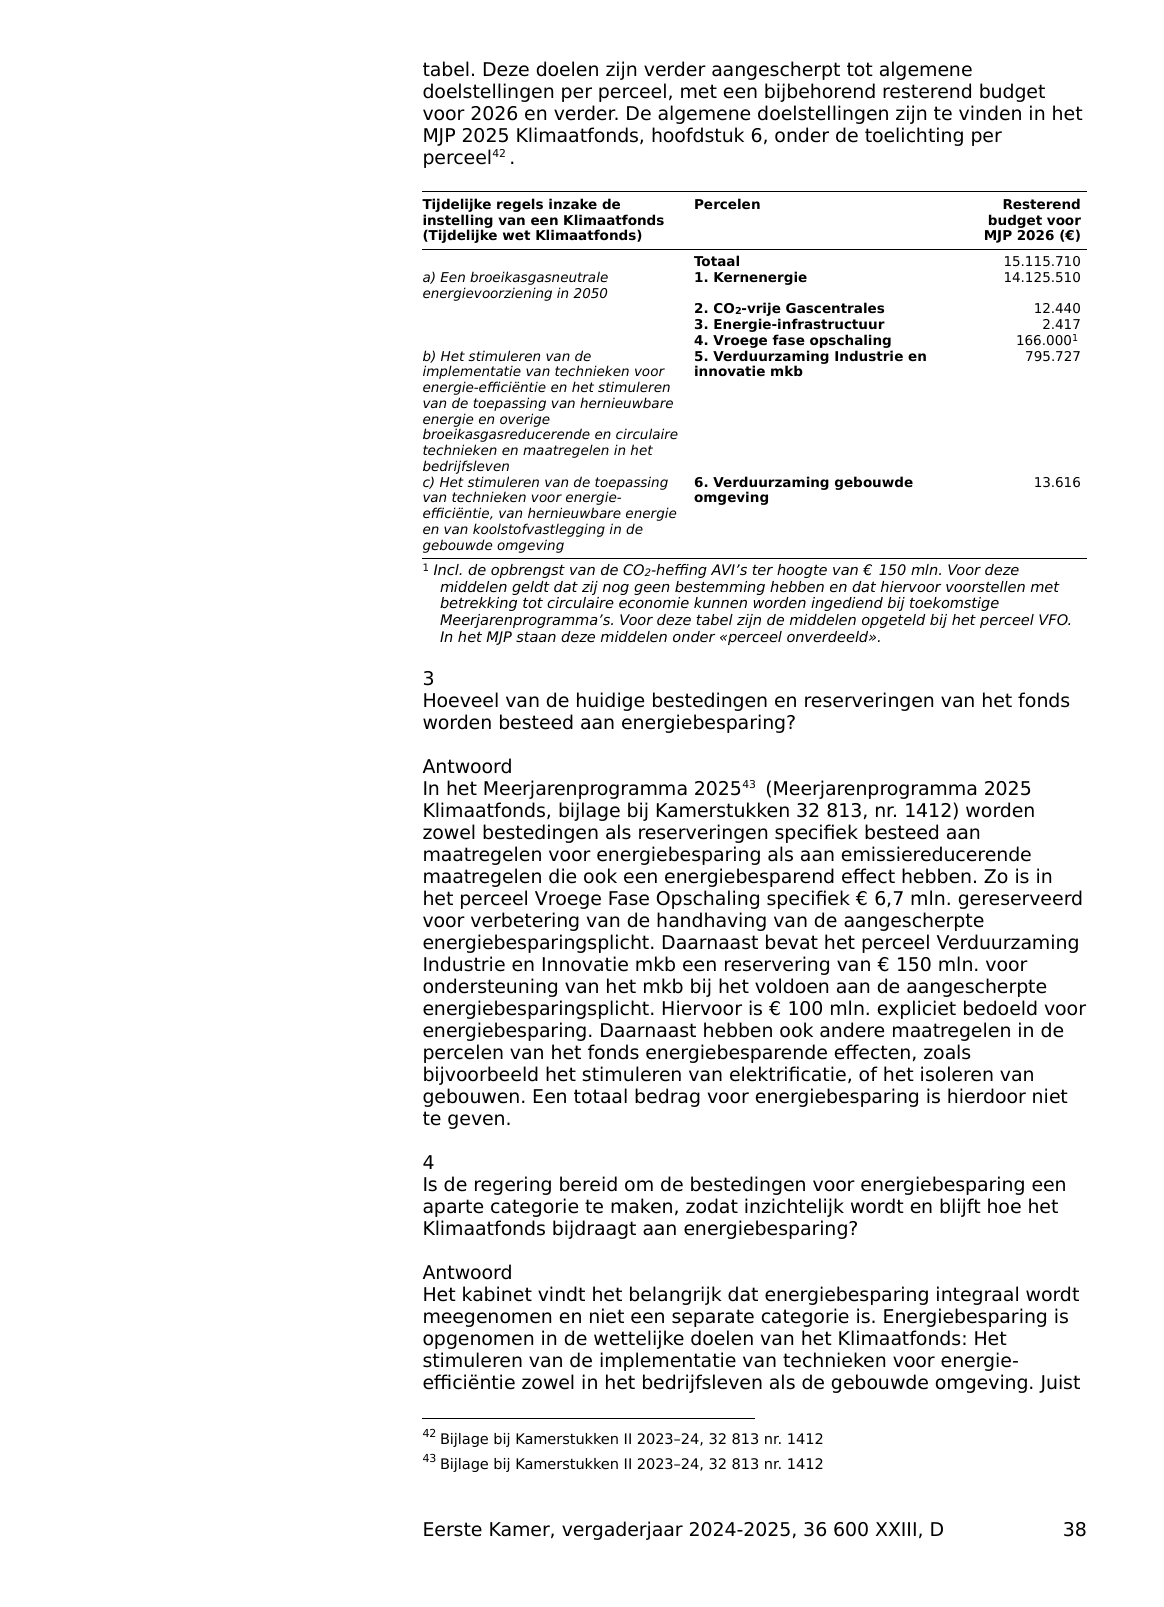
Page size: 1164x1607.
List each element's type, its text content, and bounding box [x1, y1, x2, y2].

table_cell [422, 317, 688, 333]
table_header Tijdelijke regels inzake de instelling van een Klimaatfonds (Tijdelijke wet Klimaatfonds) [422, 192, 688, 248]
table_cell 4. Vroege fase opschaling [688, 333, 954, 348]
table_cell 795.727 [954, 349, 1087, 474]
table_cell 2.417 [954, 317, 1087, 333]
table_cell b) Het stimuleren van de implementatie van technieken voor energie-efficiëntie en het stimuleren van de toepassing van hernieuwbare energie en overige broeikasgasreducerende en circulaire technieken en maatregelen in het bedrijfsleven [422, 349, 688, 474]
table_cell [422, 250, 688, 270]
table_cell 1. Kernenergie [688, 270, 954, 301]
table_cell 14.125.510 [954, 270, 1087, 301]
text 4 [422, 1152, 1087, 1174]
table_cell [422, 333, 688, 348]
text Bijlage bij Kamerstukken II 2023–24, 32 813 nr. 1412 [422, 1452, 1087, 1474]
table_header Percelen [688, 192, 954, 248]
text In het Meerjarenprogramma 2025 (Meerjarenprogramma 2025 Klimaatfonds, bijlage bij Kamerstukken 32 813, nr. 1412) worden zowel bestedingen als reserveringen specifiek besteed aan maatregelen voor energiebesparing als aan emissiereducerende maatregelen die ook een energiebesparend effect hebben. Zo is in het perceel Vroege Fase Opschaling specifiek € 6,7 mln. gereserveerd voor verbetering van de handhaving van de aangescherpte energiebesparingsplicht. Daarnaast bevat het perceel Verduurzaming Industrie en Innovatie mkb een reservering van € 150 mln. voor ondersteuning van het mkb bij het voldoen aan de aangescherpte energiebesparingsplicht. Hiervoor is € 100 mln. expliciet bedoeld voor energiebesparing. Daarnaast hebben ook andere maatregelen in de percelen van het fonds energiebesparende effecten, zoals bijvoorbeeld het stimuleren van elektrificatie, of het isoleren van gebouwen. Een totaal bedrag voor energiebesparing is hierdoor niet te geven. [422, 778, 1087, 1130]
table_cell 6. Verduurzaming gebouwde omgeving [688, 474, 954, 558]
table_cell 1 Incl. de opbrengst van de CO2-heffing AVI’s ter hoogte van € 150 mln. Voor deze middelen geldt dat zij nog geen bestemming hebben en dat hiervoor voorstellen met betrekking tot circulaire economie kunnen worden ingediend bij toekomstige Meerjarenprogramma’s. Voor deze tabel zijn de middelen opgeteld bij het perceel VFO. In het MJP staan deze middelen onder «perceel onverdeeld». [422, 559, 1087, 646]
table_cell Totaal [688, 250, 954, 270]
table_cell 2. CO2-vrije Gascentrales [688, 301, 954, 317]
text Is de regering bereid om de bestedingen voor energiebesparing een aparte categorie te maken, zodat inzichtelijk wordt en blijft hoe het Klimaatfonds bijdraagt aan energiebesparing? [422, 1174, 1087, 1240]
table_cell 13.616 [954, 474, 1087, 558]
table_cell 166.0001 [954, 333, 1087, 348]
table_cell [422, 301, 688, 317]
table_cell 3. Energie-infrastructuur [688, 317, 954, 333]
table_cell 15.115.710 [954, 250, 1087, 270]
text Bijlage bij Kamerstukken II 2023–24, 32 813 nr. 1412 [422, 1427, 1087, 1449]
table_header Resterend budget voor MJP 2026 (€) [954, 192, 1087, 248]
text 3 [422, 668, 1087, 690]
text Hoeveel van de huidige bestedingen en reserveringen van het fonds worden besteed aan energiebesparing? [422, 690, 1087, 734]
table_cell c) Het stimuleren van de toepassing van technieken voor energie-efficiëntie, van hernieuwbare energie en van koolstofvastlegging in de gebouwde omgeving [422, 474, 688, 558]
text Antwoord [422, 756, 1087, 778]
table_cell 5. Verduurzaming Industrie en innovatie mkb [688, 349, 954, 474]
table_cell a) Een broeikasgasneutrale energievoorziening in 2050 [422, 270, 688, 301]
text Antwoord [422, 1262, 1087, 1284]
text Het kabinet vindt het belangrijk dat energiebesparing integraal wordt meegenomen en niet een separate categorie is. Energiebesparing is opgenomen in de wettelijke doelen van het Klimaatfonds: Het stimuleren van de implementatie van technieken voor energie-efficiëntie zowel in het bedrijfsleven als de gebouwde omgeving. Juist [422, 1284, 1087, 1394]
text tabel. Deze doelen zijn verder aangescherpt tot algemene doelstellingen per perceel, met een bijbehorend resterend budget voor 2026 en verder. De algemene doelstellingen zijn te vinden in het MJP 2025 Klimaatfonds, hoofdstuk 6, onder de toelichting per perceel. [422, 59, 1087, 169]
table_cell 12.440 [954, 301, 1087, 317]
